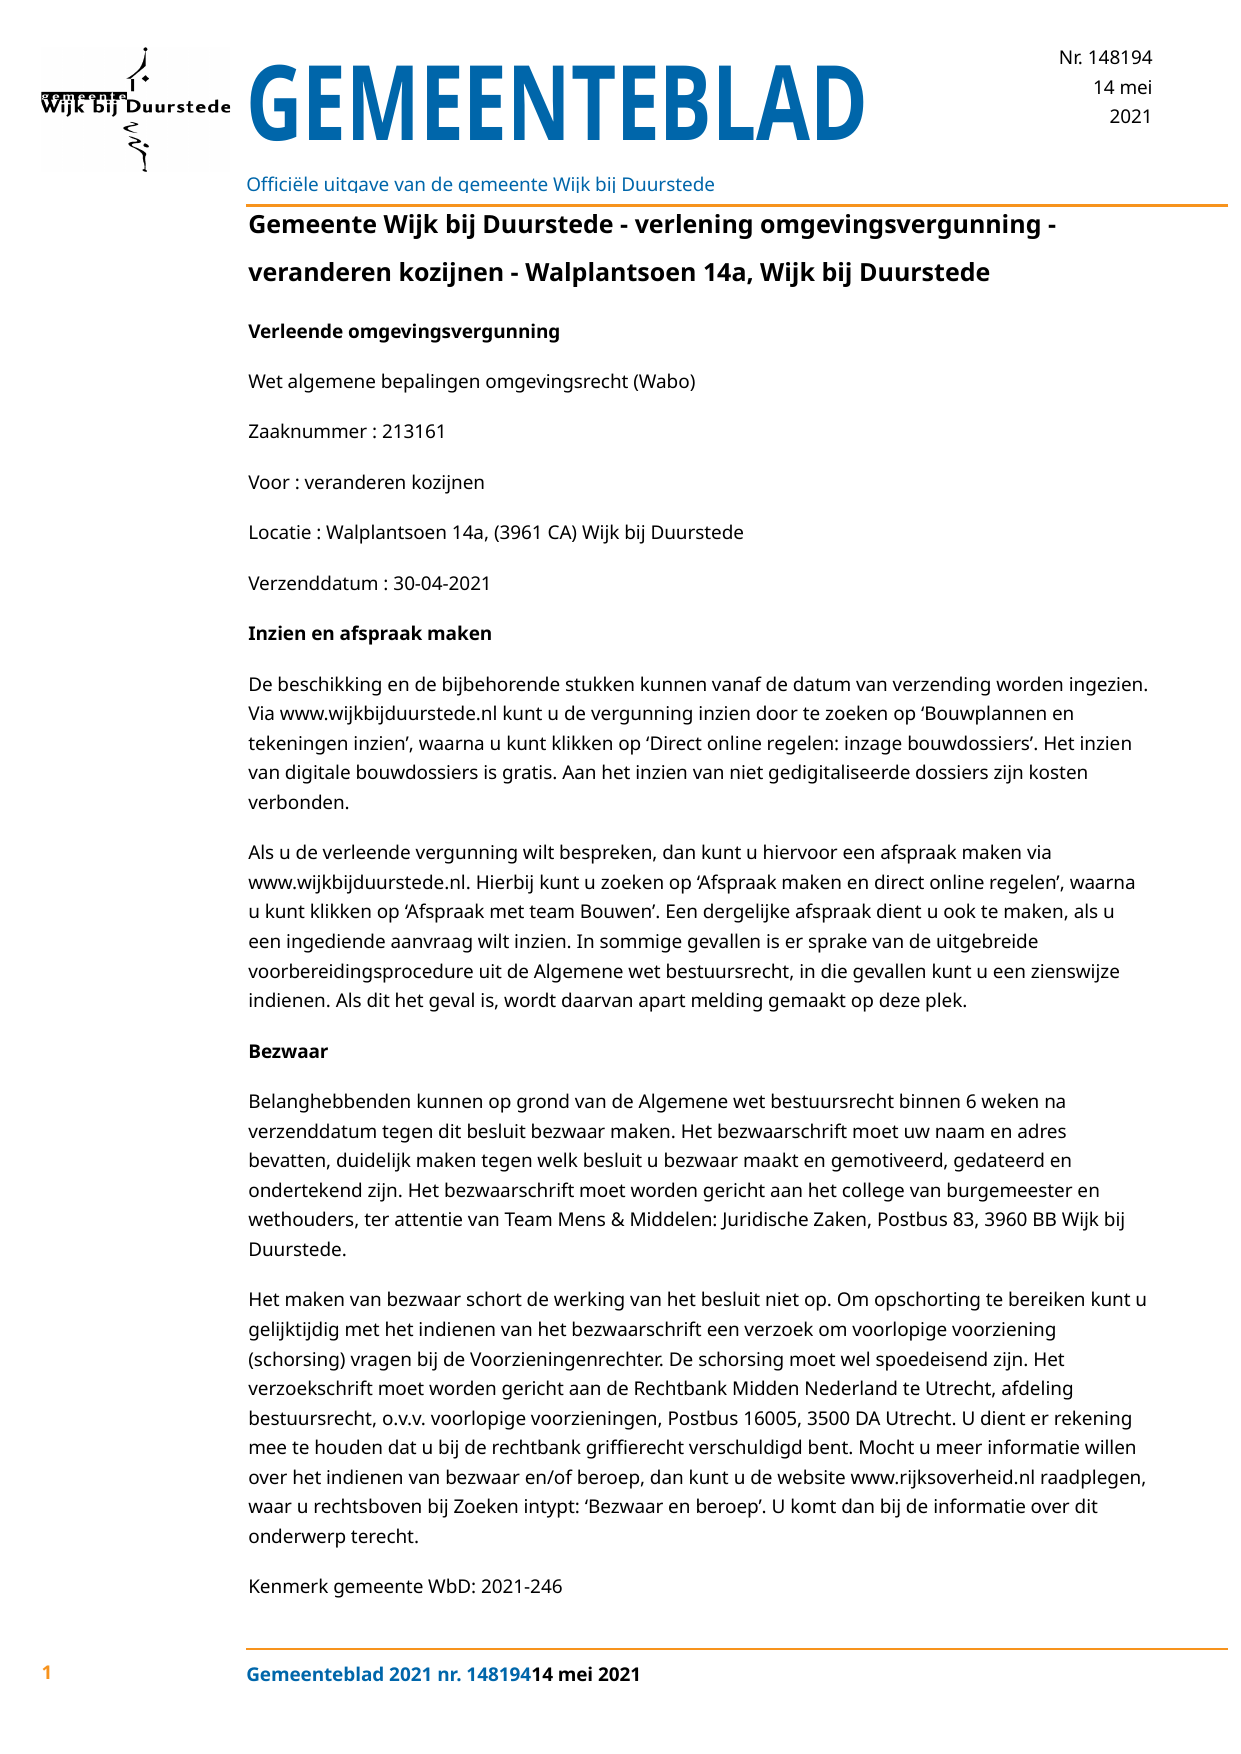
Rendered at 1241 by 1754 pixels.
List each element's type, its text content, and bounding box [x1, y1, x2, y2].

text Gemeente Wijk bij Duurstede - verlening omgevingsvergunning - veranderen kozijnen - Walplantsoen 14a, Wijk bij Duurstede [248, 207, 1152, 288]
text Bezwaar [248, 1038, 1152, 1064]
text Locatie : Walplantsoen 14a, (3961 CA) Wijk bij Duurstede [248, 519, 1152, 545]
text Voor : veranderen kozijnen [248, 469, 1152, 495]
text Belanghebbenden kunnen op grond van de Algemene wet bestuursrecht binnen 6 weken na verzenddatum tegen dit besluit bezwaar maken. Het bezwaarschrift moet uw naam en adres bevatten, duidelijk maken tegen welk besluit u bezwaar maakt en gemotiveerd, gedateerd en ondertekend zijn. Het bezwaarschrift moet worden gericht aan het college van burgemeester en wethouders, ter attentie van Team Mens & Middelen: Juridische Zaken, Postbus 83, 3960 BB Wijk bij Duurstede. [248, 1088, 1152, 1262]
text Verzenddatum : 30-04-2021 [248, 570, 1152, 596]
text Kenmerk gemeente WbD: 2021-246 [248, 1574, 1152, 1599]
text De beschikking en de bijbehorende stukken kunnen vanaf de datum van verzending worden ingezien. Via www.wijkbijduurstede.nl kunt u de vergunning inzien door te zoeken op ‘Bouwplannen en tekeningen inzien’, waarna u kunt klikken op ‘Direct online regelen: inzage bouwdossiers’. Het inzien van digitale bouwdossiers is gratis. Aan het inzien van niet gedigitaliseerde dossiers zijn kosten verbonden. [248, 671, 1152, 815]
text Het maken van bezwaar schort de werking van het besluit niet op. Om opschorting te bereiken kunt u gelijktijdig met het indienen van het bezwaarschrift een verzoek om voorlopige voorziening (schorsing) vragen bij de Voorzieningenrechter. De schorsing moet wel spoedeisend zijn. Het verzoekschrift moet worden gericht aan de Rechtbank Midden Nederland te Utrecht, afdeling bestuursrecht, o.v.v. voorlopige voorzieningen, Postbus 16005, 3500 DA Utrecht. U dient er rekening mee te houden dat u bij de rechtbank griffierecht verschuldigd bent. Mocht u meer informatie willen over het indienen van bezwaar en/of beroep, dan kunt u de website www.rijksoverheid.nl raadplegen, waar u rechtsboven bij Zoeken intypt: ‘Bezwaar en beroep’. U komt dan bij de informatie over dit onderwerp terecht. [248, 1287, 1152, 1549]
text Zaaknummer : 213161 [248, 419, 1152, 444]
text Inzien en afspraak maken [248, 620, 1152, 646]
text Als u de verleende vergunning wilt bespreken, dan kunt u hiervoor een afspraak maken via www.wijkbijduurstede.nl. Hierbij kunt u zoeken op ‘Afspraak maken en direct online regelen’, waarna u kunt klikken op ‘Afspraak met team Bouwen’. Een dergelijke afspraak dient u ook te maken, als u een ingediende aanvraag wilt inzien. In sommige gevallen is er sprake van de uitgebreide voorbereidingsprocedure uit de Algemene wet bestuursrecht, in die gevallen kunt u een zienswijze indienen. Als dit het geval is, wordt daarvan apart melding gemaakt op deze plek. [248, 839, 1152, 1013]
text Verleende omgevingsvergunning [248, 318, 1152, 344]
text Wet algemene bepalingen omgevingsrecht (Wabo) [248, 368, 1152, 394]
picture [41, 47, 231, 172]
